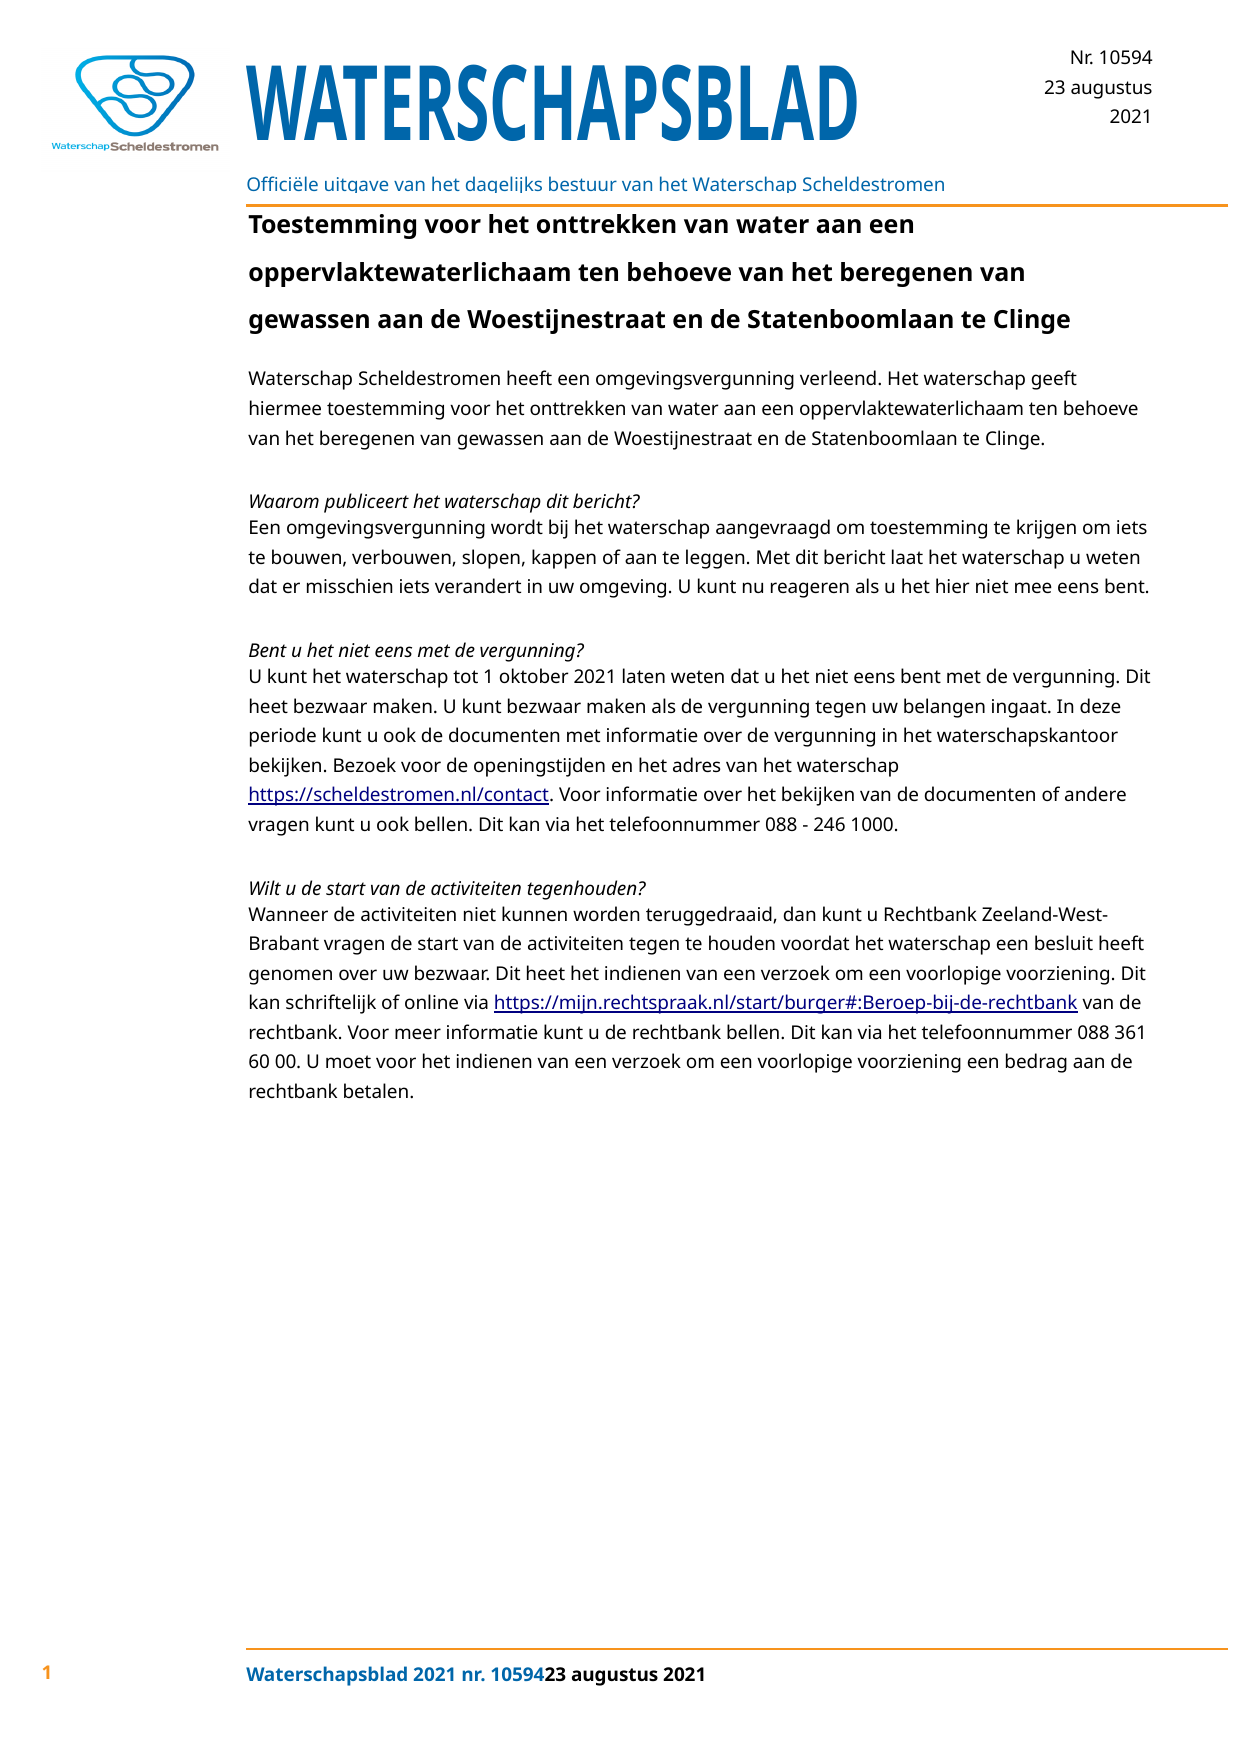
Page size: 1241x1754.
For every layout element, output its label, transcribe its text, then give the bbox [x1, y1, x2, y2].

text Een omgevingsvergunning wordt bij het waterschap aangevraagd om toestemming te krijgen om iets te bouwen, verbouwen, slopen, kappen of aan te leggen. Met dit bericht laat het waterschap u weten dat er misschien iets verandert in uw omgeving. U kunt nu reageren als u het hier niet mee eens bent. [248, 514, 1152, 599]
text Wilt u de start van de activiteiten tegenhouden? [248, 875, 1152, 901]
text U kunt het waterschap tot 1 oktober 2021 laten weten dat u het niet eens bent met de vergunning. Dit heet bezwaar maken. U kunt bezwaar maken als de vergunning tegen uw belangen ingaat. In deze periode kunt u ook de documenten met informatie over de vergunning in het waterschapskantoor bekijken. Bezoek voor de openingstijden en het adres van het waterschap https://scheldestromen.nl/contact. Voor informatie over het bekijken van de documenten of andere vragen kunt u ook bellen. Dit kan via het telefoonnummer 088 - 246 1000. [248, 663, 1152, 837]
text Waarom publiceert het waterschap dit bericht? [248, 489, 1152, 514]
text Wanneer de activiteiten niet kunnen worden teruggedraaid, dan kunt u Rechtbank Zeeland-West-Brabant vragen de start van de activiteiten tegen te houden voordat het waterschap een besluit heeft genomen over uw bezwaar. Dit heet het indienen van een verzoek om een voorlopige voorziening. Dit kan schriftelijk of online via https://mijn.rechtspraak.nl/start/burger#:Beroep-bij-de-rechtbank van de rechtbank. Voor meer informatie kunt u de rechtbank bellen. Dit kan via het telefoonnummer 088 361 60 00. U moet voor het indienen van een verzoek om een voorlopige voorziening een bedrag aan de rechtbank betalen. [248, 901, 1152, 1104]
text Bent u het niet eens met de vergunning? [248, 637, 1152, 663]
picture [41, 47, 231, 172]
text Waterschap Scheldestromen heeft een omgevingsvergunning verleend. Het waterschap geeft hiermee toestemming voor het onttrekken van water aan een oppervlaktewaterlichaam ten behoeve van het beregenen van gewassen aan de Woestijnestraat en de Statenboomlaan te Clinge. [248, 366, 1152, 450]
text Toestemming voor het onttrekken van water aan een oppervlaktewaterlichaam ten behoeve van het beregenen van gewassen aan de Woestijnestraat en de Statenboomlaan te Clinge [248, 207, 1152, 336]
